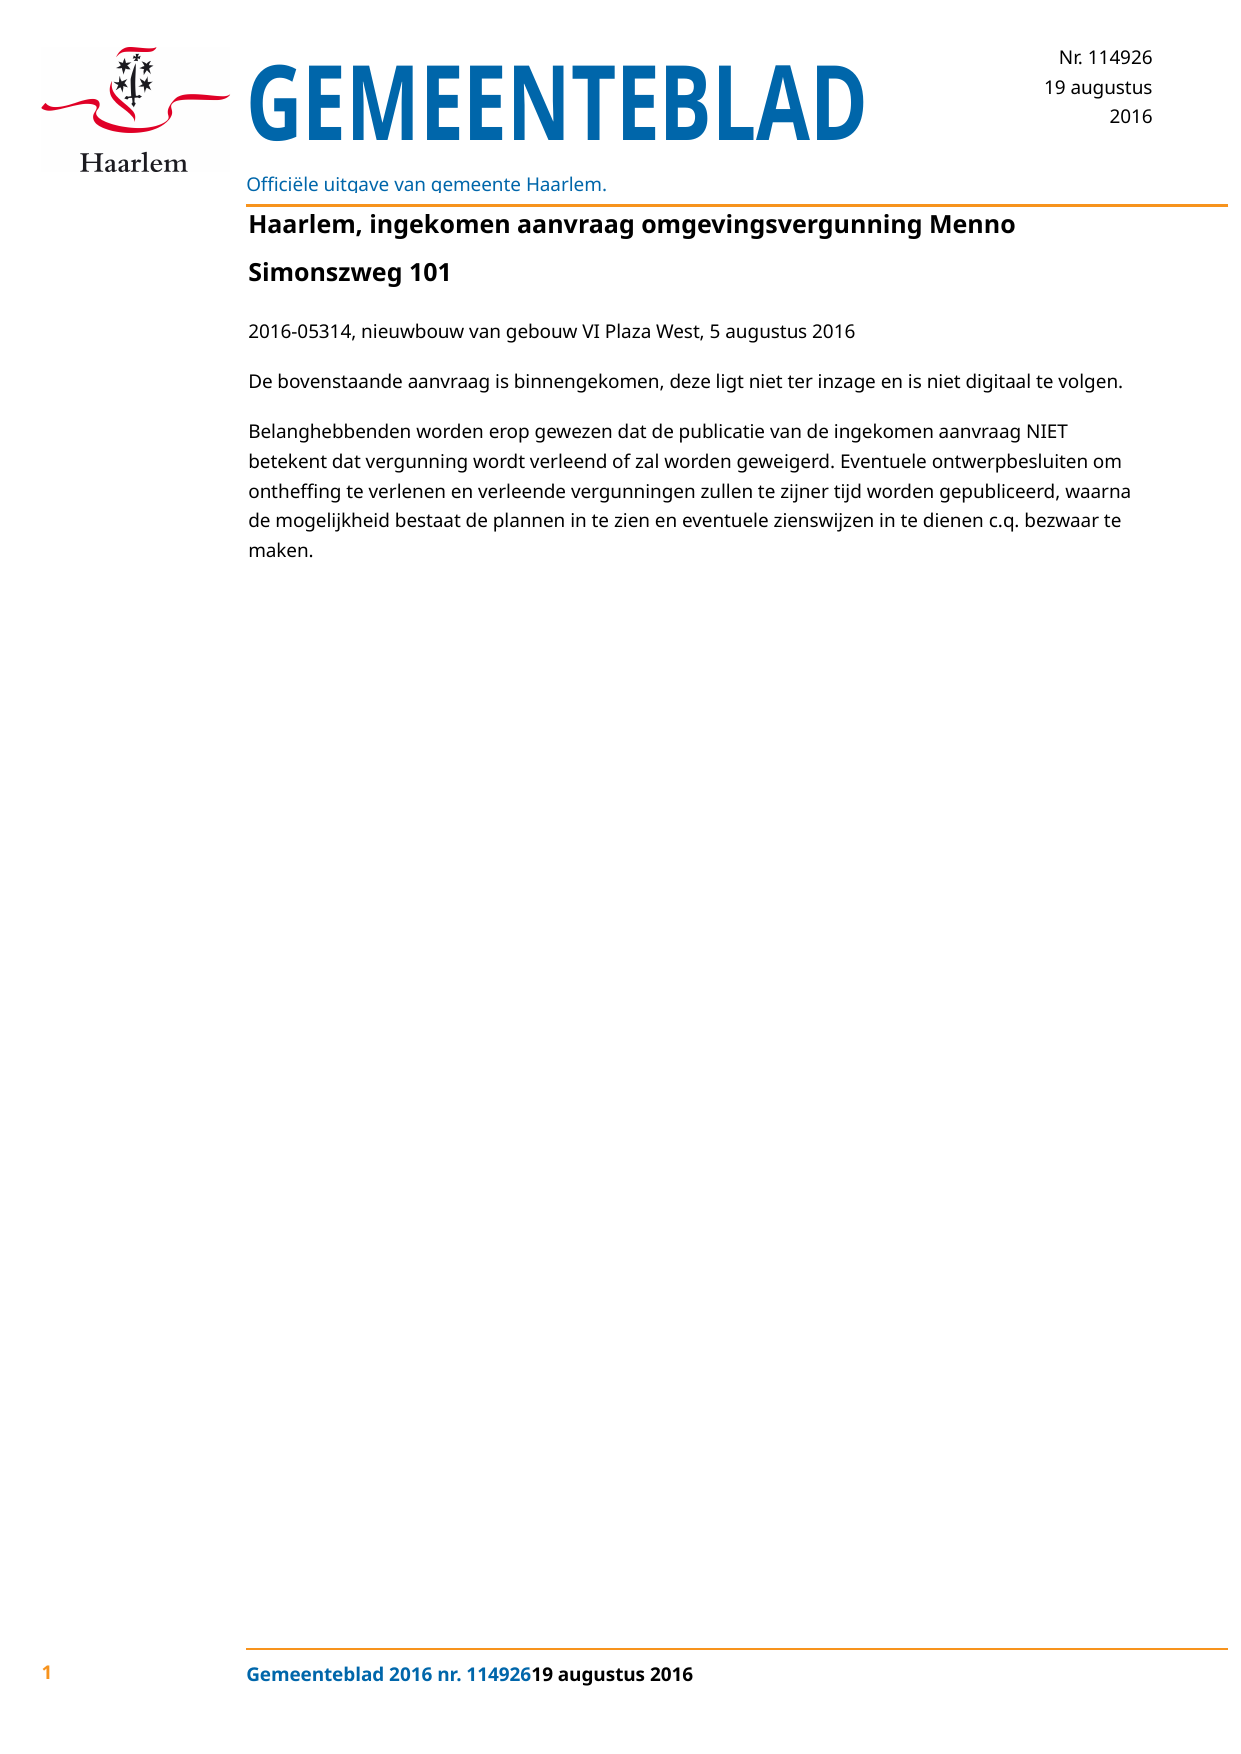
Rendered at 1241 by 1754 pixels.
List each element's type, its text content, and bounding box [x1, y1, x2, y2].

text Belanghebbenden worden erop gewezen dat de publicatie van de ingekomen aanvraag NIET betekent dat vergunning wordt verleend of zal worden geweigerd. Eventuele ontwerpbesluiten om ontheffing te verlenen en verleende vergunningen zullen te zijner tijd worden gepubliceerd, waarna de mogelijkheid bestaat de plannen in te zien en eventuele zienswijzen in te dienen c.q. bezwaar te maken. [248, 419, 1152, 563]
text De bovenstaande aanvraag is binnengekomen, deze ligt niet ter inzage en is niet digitaal te volgen. [248, 368, 1152, 394]
text Haarlem, ingekomen aanvraag omgevingsvergunning Menno Simonszweg 101 [248, 207, 1152, 288]
text 2016-05314, nieuwbouw van gebouw VI Plaza West, 5 augustus 2016 [248, 318, 1152, 344]
picture [41, 47, 231, 172]
